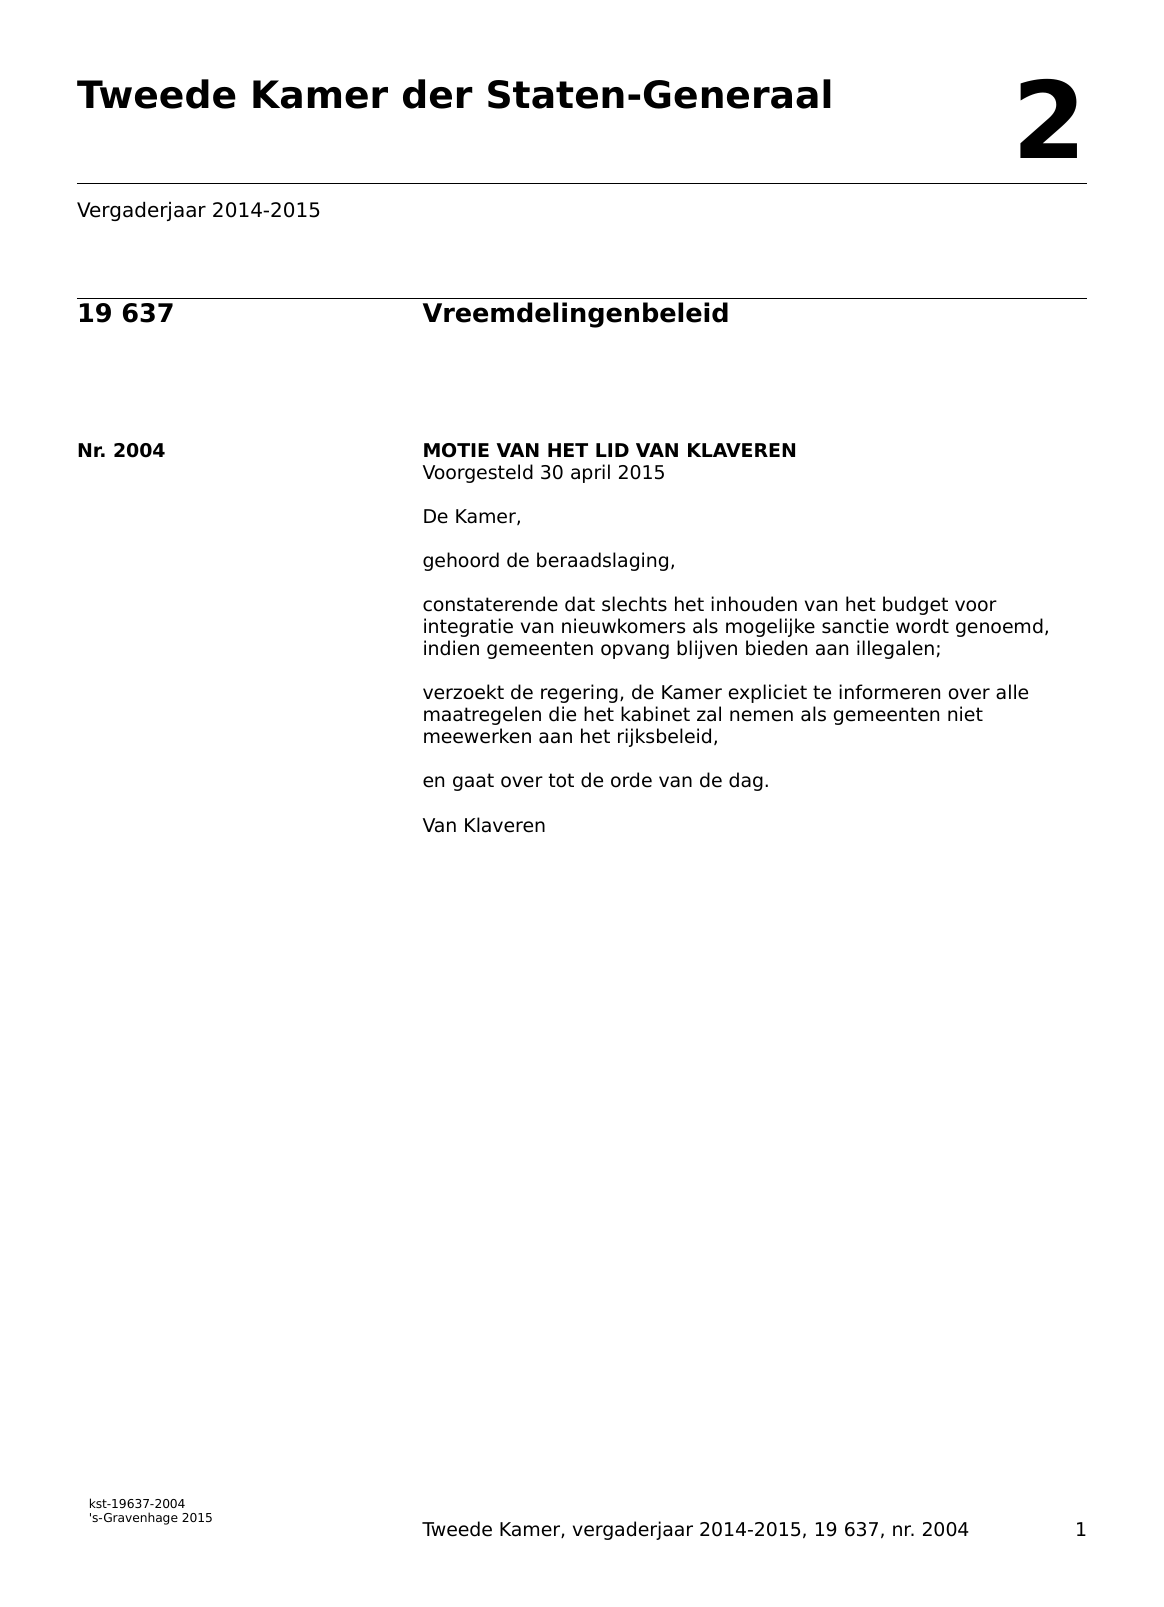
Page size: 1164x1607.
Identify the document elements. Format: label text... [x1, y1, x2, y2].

text 's-Gravenhage 2015 [88, 1511, 323, 1525]
text gehoord de beraadslaging, [422, 550, 1087, 572]
text verzoekt de regering, de Kamer expliciet te informeren over alle maatregelen die het kabinet zal nemen als gemeenten niet meewerken aan het rijksbeleid, [422, 682, 1087, 748]
text constaterende dat slechts het inhouden van het budget voor integratie van nieuwkomers als mogelijke sanctie wordt genoemd, indien gemeenten opvang blijven bieden aan illegalen; [422, 594, 1087, 660]
text Voorgesteld 30 april 2015 [422, 462, 1087, 484]
table_header 2 [886, 59, 1087, 183]
subtitle 19 637 Vreemdelingenbeleid [77, 299, 1087, 329]
text en gaat over tot de orde van de dag. [422, 770, 1087, 792]
text Van Klaveren [422, 814, 1087, 837]
text De Kamer, [422, 506, 1087, 528]
text kst-19637-2004 [88, 1497, 323, 1511]
subtitle Nr. 2004 MOTIE VAN HET LID VAN KLAVEREN [77, 440, 1087, 462]
table_cell Vergaderjaar 2014-2015 [77, 184, 1087, 298]
table_header Tweede Kamer der Staten-Generaal [77, 59, 886, 183]
